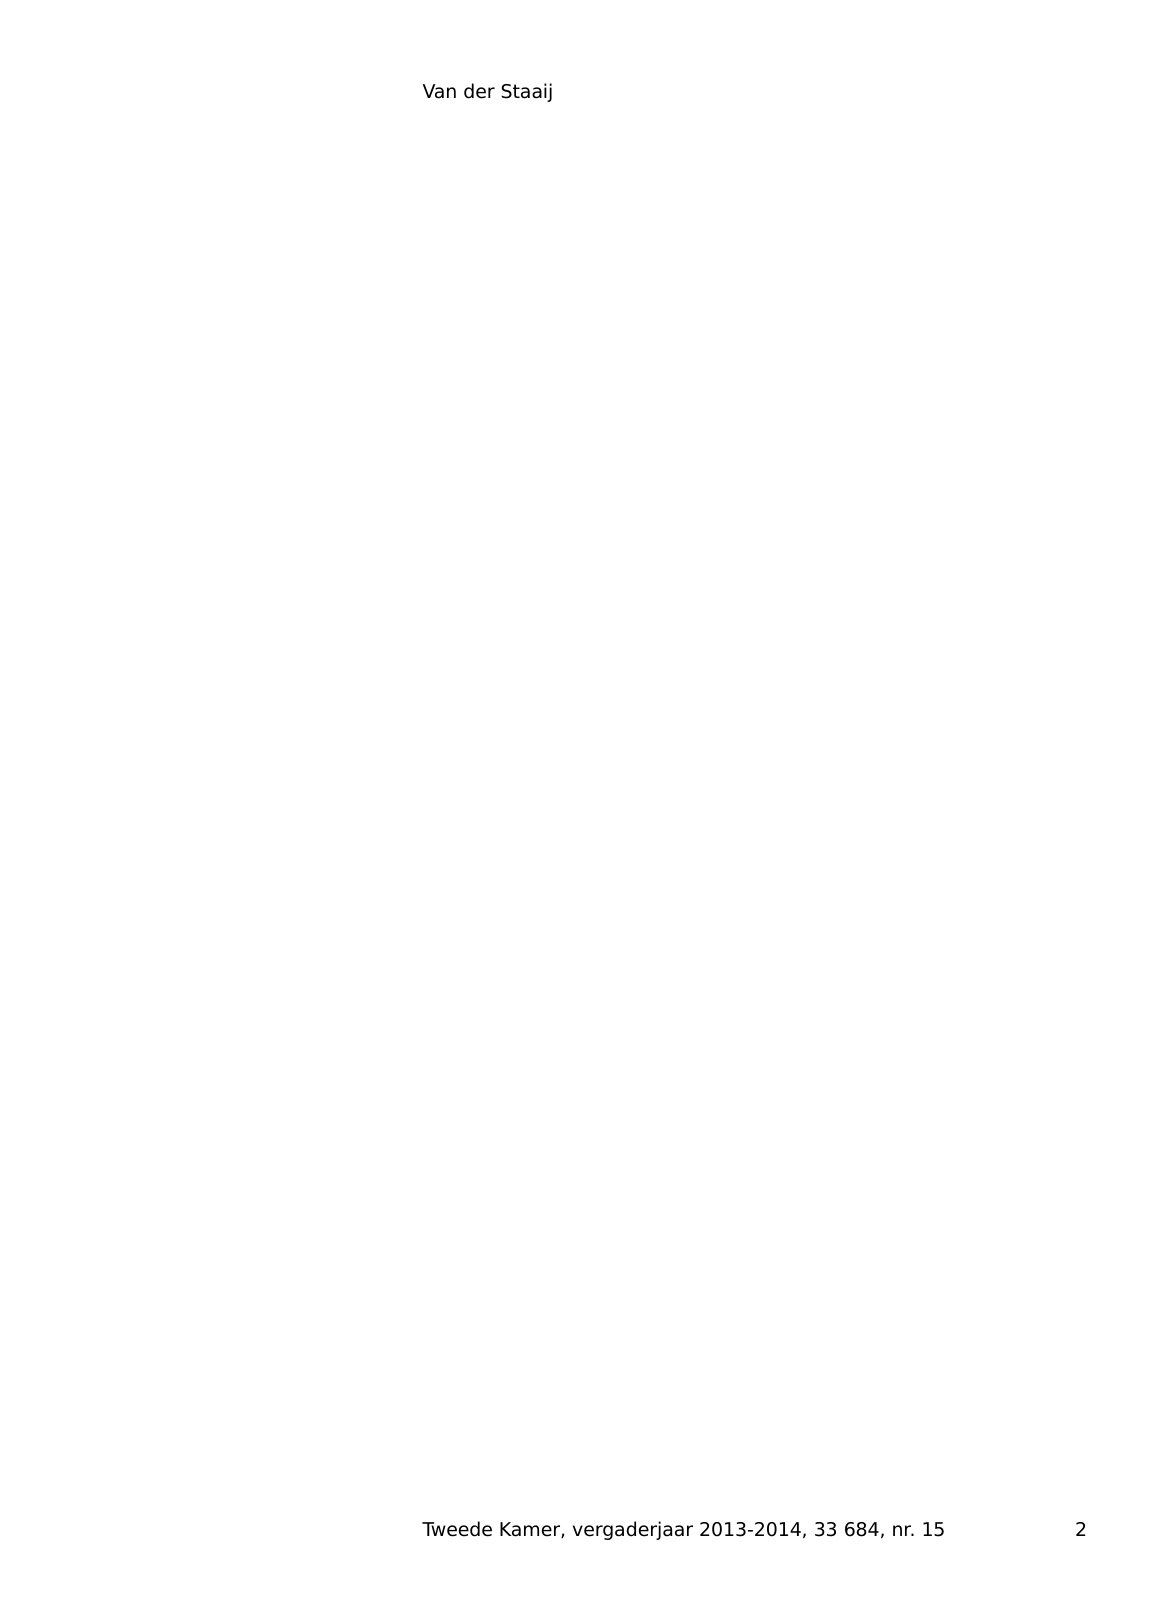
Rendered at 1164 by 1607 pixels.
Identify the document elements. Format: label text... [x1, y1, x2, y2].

text Van der Staaij [422, 59, 1087, 103]
